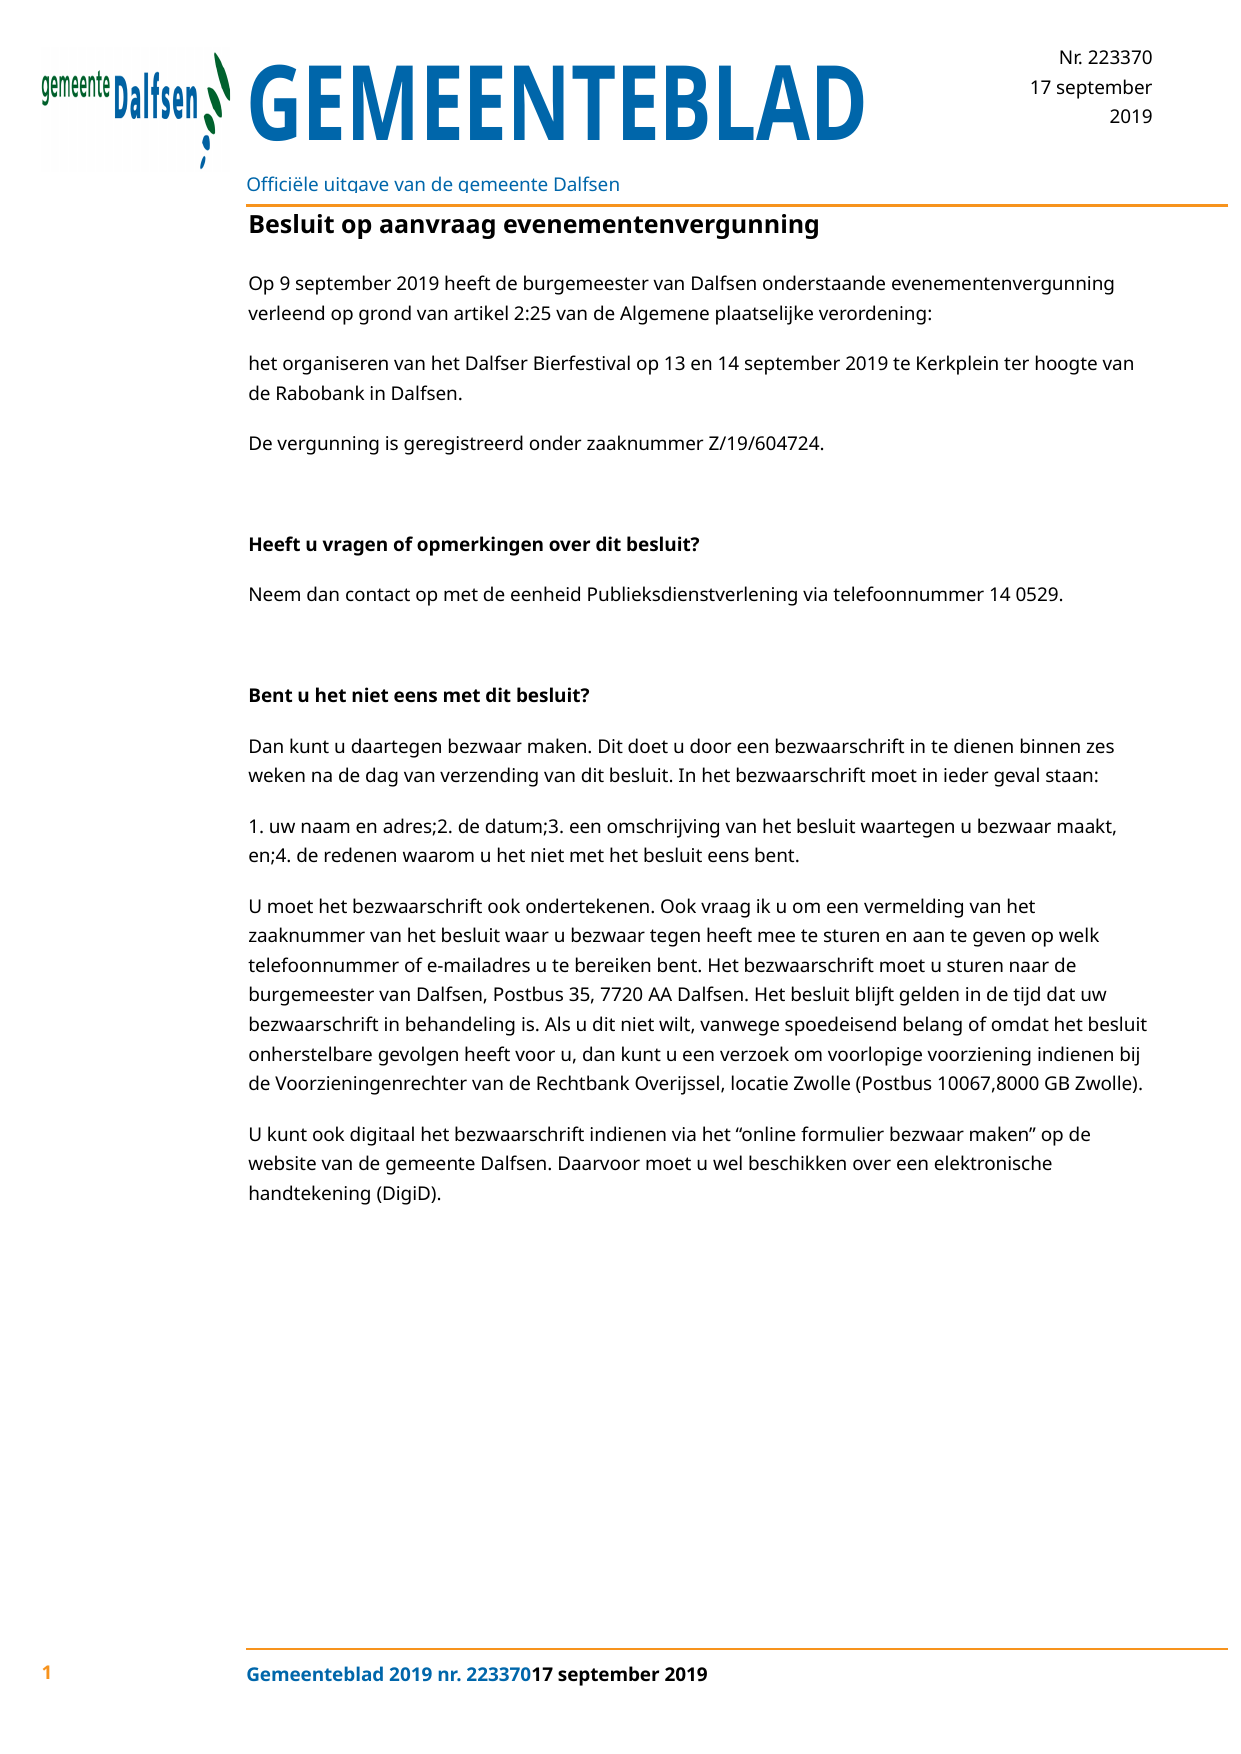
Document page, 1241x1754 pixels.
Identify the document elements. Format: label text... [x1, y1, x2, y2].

text het organiseren van het Dalfser Bierfestival op 13 en 14 september 2019 te Kerkplein ter hoogte van de Rabobank in Dalfsen. [248, 350, 1152, 406]
text De vergunning is geregistreerd onder zaaknummer Z/19/604724. [248, 430, 1152, 456]
text Neem dan contact op met de eenheid Publieksdienstverlening via telefoonnummer 14 0529. [248, 582, 1152, 607]
text Dan kunt u daartegen bezwaar maken. Dit doet u door een bezwaarschrift in te dienen binnen zes weken na de dag van verzending van dit besluit. In het bezwaarschrift moet in ieder geval staan: [248, 733, 1152, 788]
text 1. uw naam en adres;2. de datum;3. een omschrijving van het besluit waartegen u bezwaar maakt, en;4. de redenen waarom u het niet met het besluit eens bent. [248, 813, 1152, 868]
picture [41, 47, 231, 172]
text U kunt ook digitaal het bezwaarschrift indienen via het “online formulier bezwaar maken” op de website van de gemeente Dalfsen. Daarvoor moet u wel beschikken over een elektronische handtekening (DigiD). [248, 1121, 1152, 1206]
text Heeft u vragen of opmerkingen over dit besluit? [248, 531, 1152, 557]
text U moet het bezwaarschrift ook ondertekenen. Ook vraag ik u om een vermelding van het zaaknummer van het besluit waar u bezwaar tegen heeft mee te sturen en aan te geven op welk telefoonnummer of e-mailadres u te bereiken bent. Het bezwaarschrift moet u sturen naar de burgemeester van Dalfsen, Postbus 35, 7720 AA Dalfsen. Het besluit blijft gelden in de tijd dat uw bezwaarschrift in behandeling is. Als u dit niet wilt, vanwege spoedeisend belang of omdat het besluit onherstelbare gevolgen heeft voor u, dan kunt u een verzoek om voorlopige voorziening indienen bij de Voorzieningenrechter van de Rechtbank Overijssel, locatie Zwolle (Postbus 10067,8000 GB Zwolle). [248, 893, 1152, 1096]
text Besluit op aanvraag evenementenvergunning [248, 207, 1152, 241]
text Op 9 september 2019 heeft de burgemeester van Dalfsen onderstaande evenementenvergunning verleend op grond van artikel 2:25 van de Algemene plaatselijke verordening: [248, 270, 1152, 326]
text Bent u het niet eens met dit besluit? [248, 682, 1152, 708]
